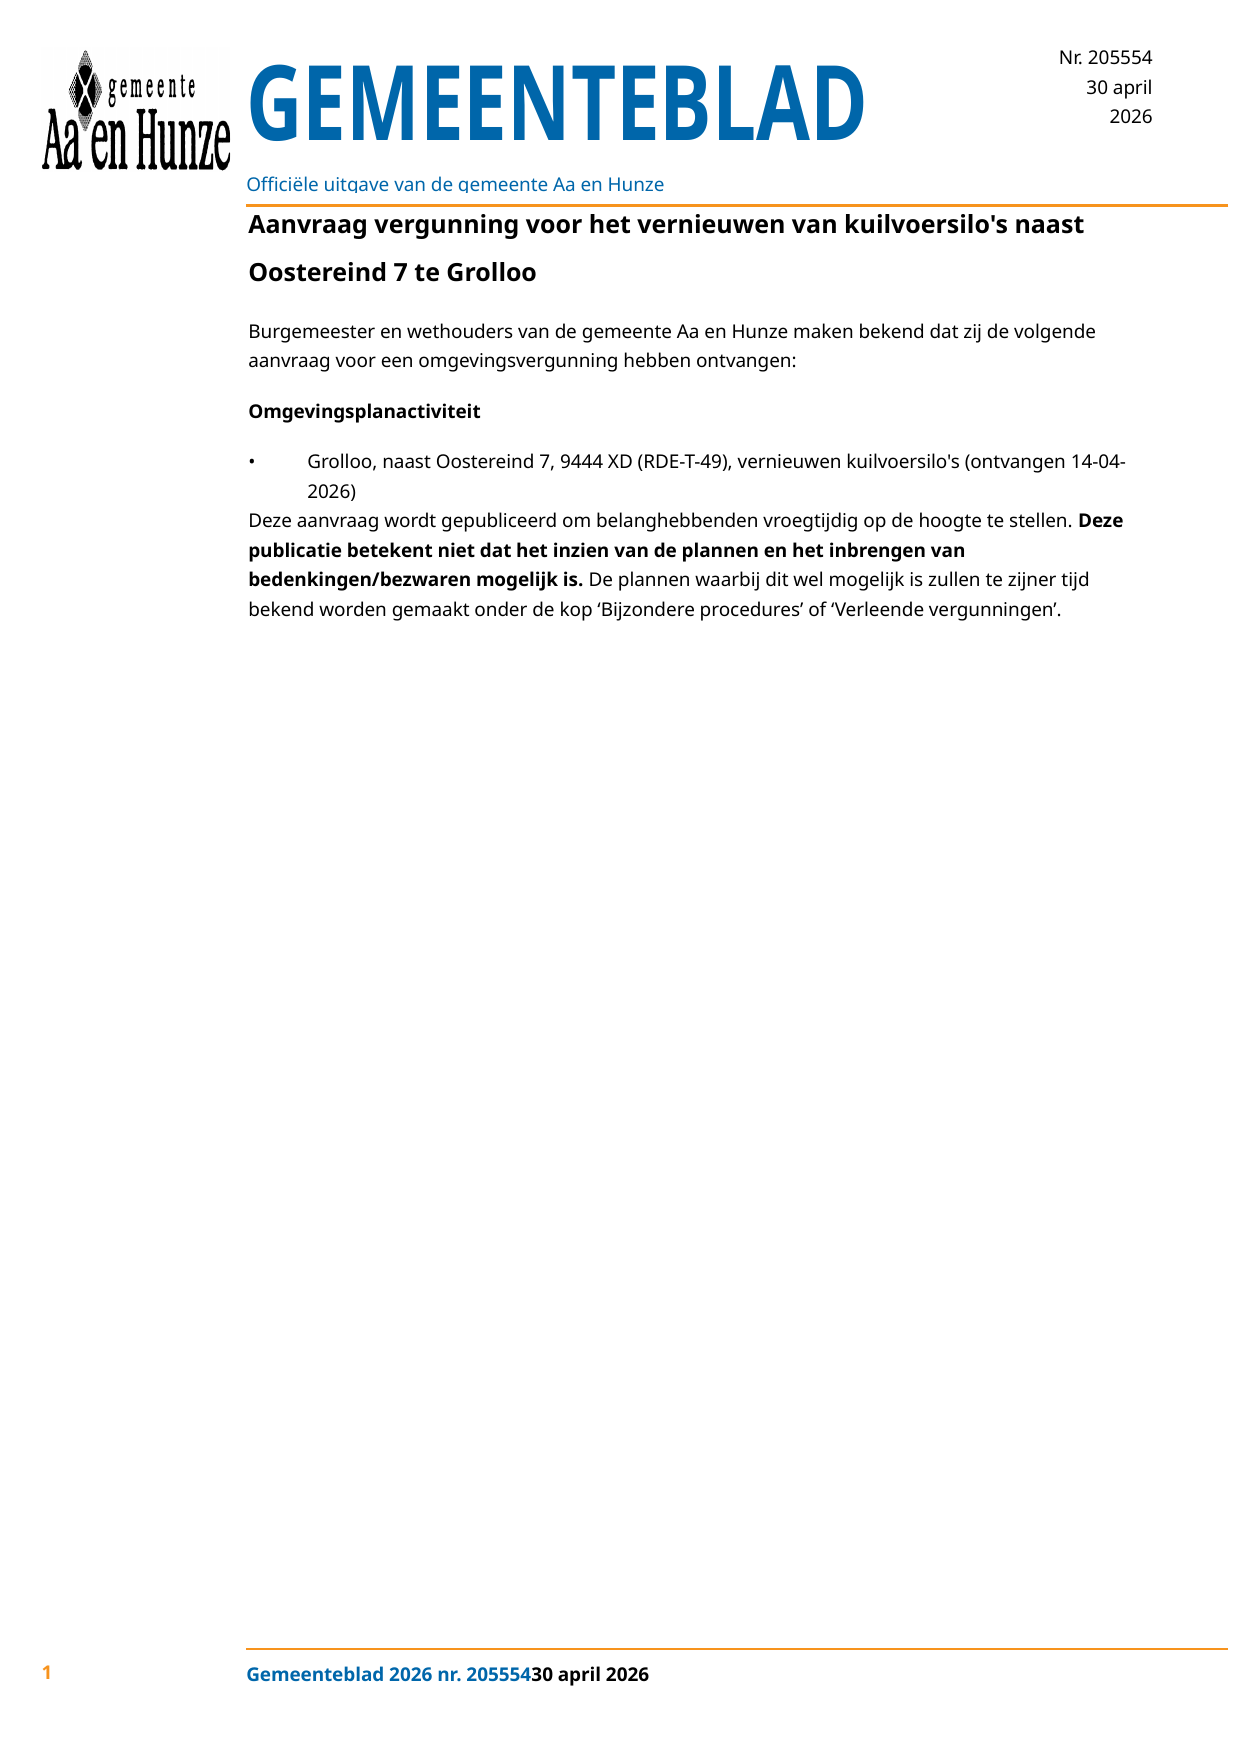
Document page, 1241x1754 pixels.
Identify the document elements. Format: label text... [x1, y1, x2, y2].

list Grolloo, naast Oostereind 7, 9444 XD (RDE-T-49), vernieuwen kuilvoersilo's (ontvangen 14-04-2026) [248, 448, 1152, 504]
text Omgevingsplanactiviteit [248, 398, 1152, 424]
text Deze aanvraag wordt gepubliceerd om belanghebbenden vroegtijdig op de hoogte te stellen. Deze publicatie betekent niet dat het inzien van de plannen en het inbrengen van bedenkingen/bezwaren mogelijk is. De plannen waarbij dit wel mogelijk is zullen te zijner tijd bekend worden gemaakt onder de kop ‘Bijzondere procedures’ of ‘Verleende vergunningen’. [248, 507, 1152, 622]
picture [41, 47, 231, 172]
text Burgemeester en wethouders van de gemeente Aa en Hunze maken bekend dat zij de volgende aanvraag voor een omgevingsvergunning hebben ontvangen: [248, 318, 1152, 373]
text Aanvraag vergunning voor het vernieuwen van kuilvoersilo's naast Oostereind 7 te Grolloo [248, 207, 1152, 288]
